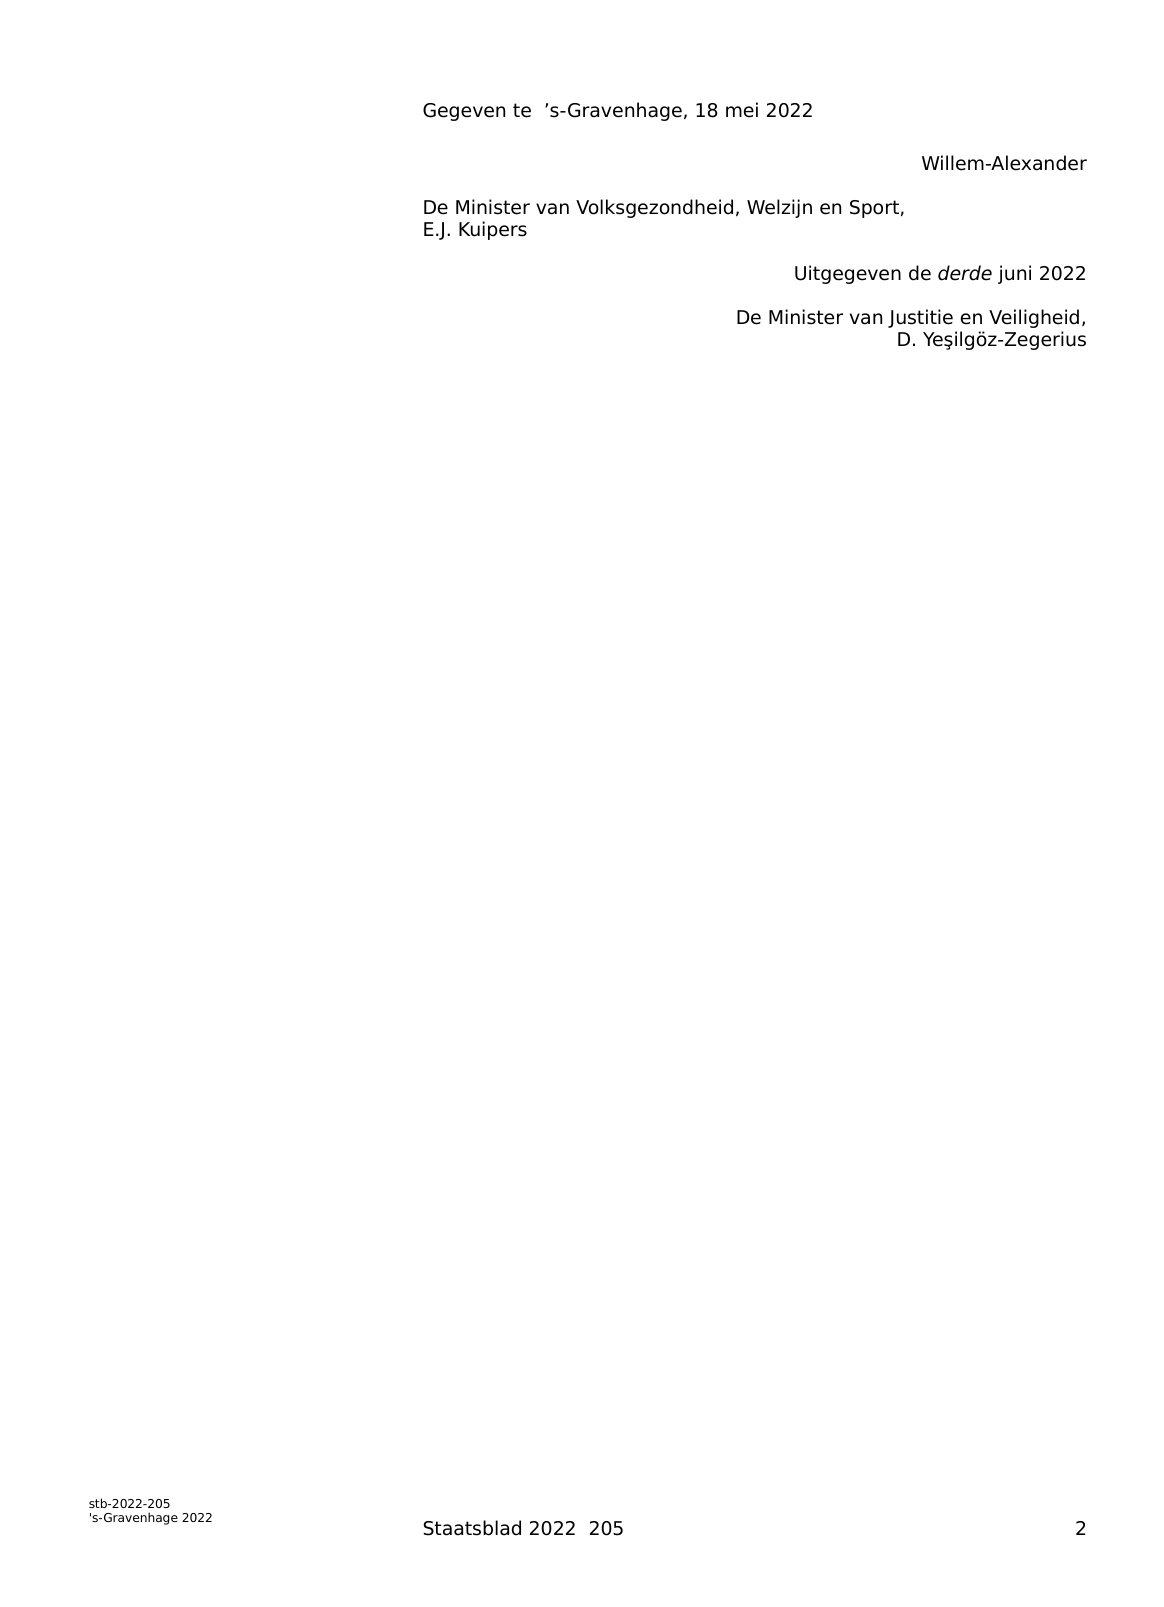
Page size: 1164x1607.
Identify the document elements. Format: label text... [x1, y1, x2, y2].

text De Minister van Justitie en Veiligheid, D. Yeşilgöz-Zegerius [422, 307, 1087, 351]
text Gegeven te ’s-Gravenhage, 18 mei 2022 [422, 100, 1087, 122]
text Uitgegeven de derde juni 2022 [422, 263, 1087, 285]
text stb-2022-205 [88, 1497, 323, 1511]
text 's-Gravenhage 2022 [88, 1511, 323, 1525]
text Willem-Alexander [422, 152, 1087, 174]
text De Minister van Volksgezondheid, Welzijn en Sport, E.J. Kuipers [422, 197, 1087, 241]
